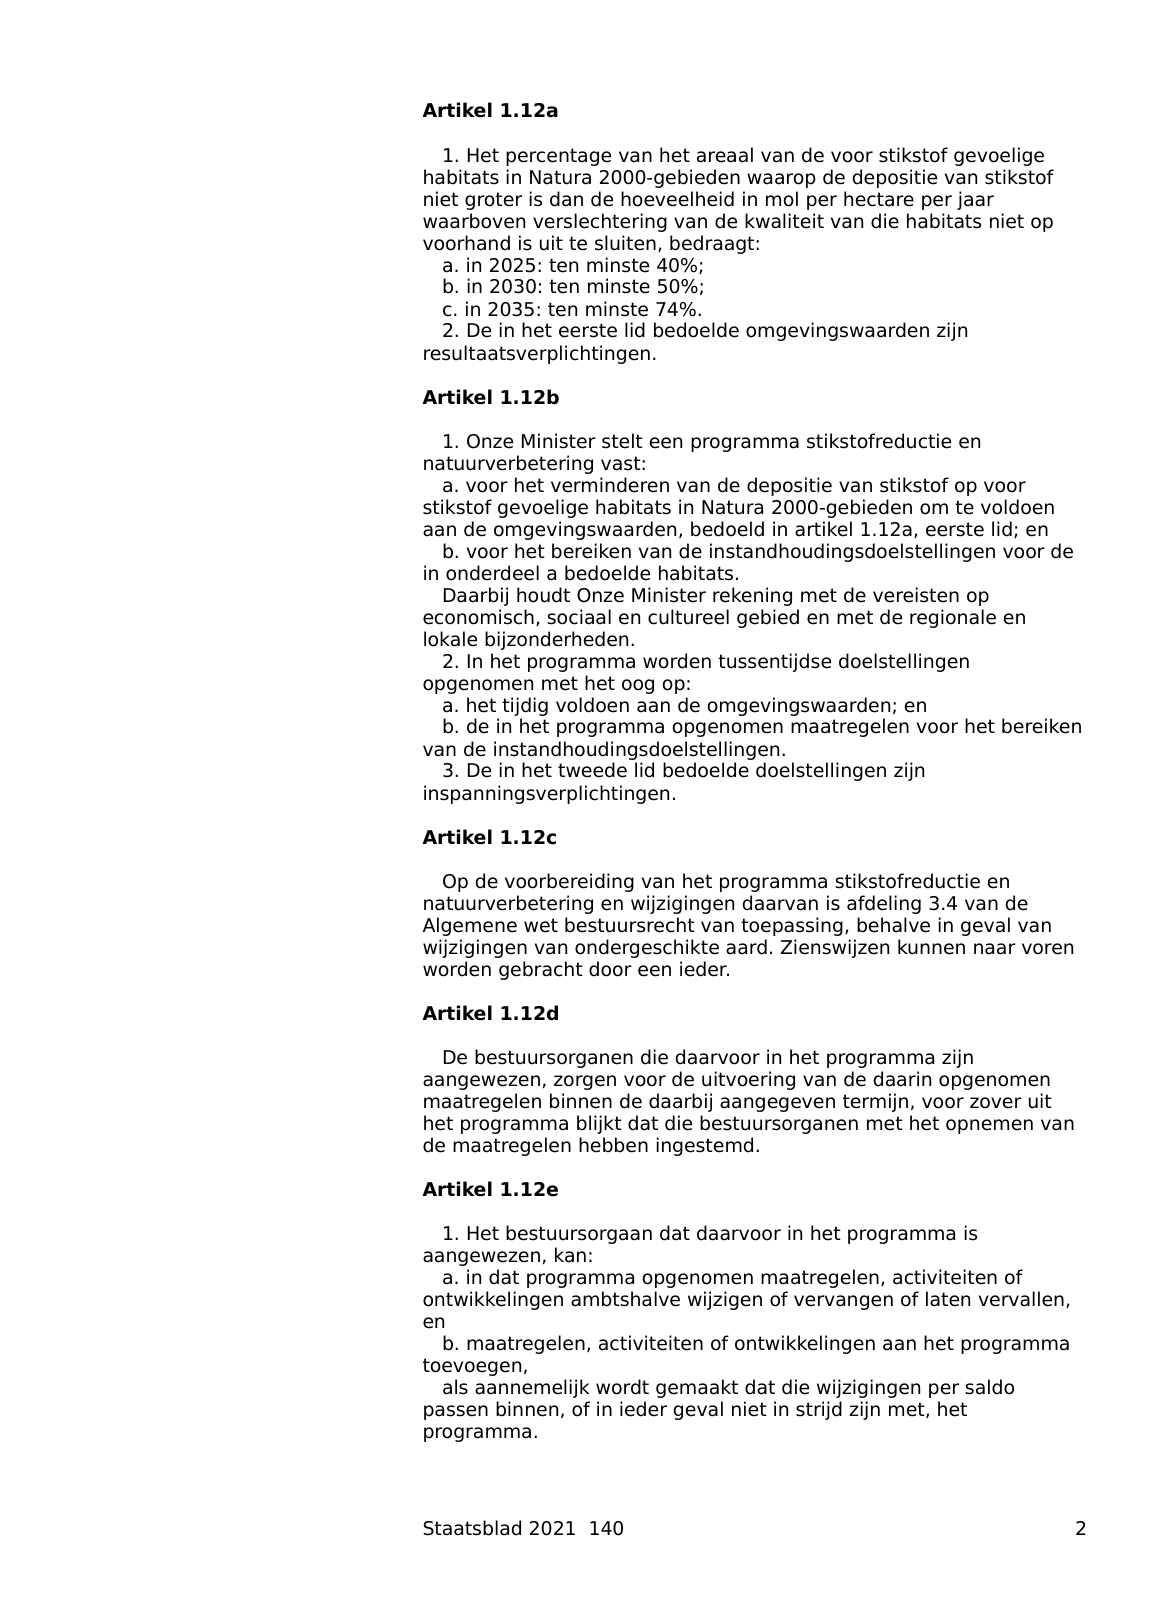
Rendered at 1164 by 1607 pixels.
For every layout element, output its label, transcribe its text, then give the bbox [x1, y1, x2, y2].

text c. in 2035: ten minste 74%. [422, 298, 1087, 320]
subtitle Artikel 1.12d [422, 1003, 1087, 1025]
subtitle Artikel 1.12e [422, 1179, 1087, 1201]
text b. voor het bereiken van de instandhoudingsdoelstellingen voor de in onderdeel a bedoelde habitats. [422, 541, 1087, 584]
subtitle Artikel 1.12a [422, 100, 1087, 122]
text b. maatregelen, activiteiten of ontwikkelingen aan het programma toevoegen, [422, 1333, 1087, 1377]
text b. de in het programma opgenomen maatregelen voor het bereiken van de instandhoudingsdoelstellingen. [422, 716, 1087, 760]
text 1. Het bestuursorgaan dat daarvoor in het programma is aangewezen, kan: [422, 1223, 1087, 1267]
text b. in 2030: ten minste 50%; [422, 276, 1087, 298]
text De bestuursorganen die daarvoor in het programma zijn aangewezen, zorgen voor de uitvoering van de daarin opgenomen maatregelen binnen de daarbij aangegeven termijn, voor zover uit het programma blijkt dat die bestuursorganen met het opnemen van de maatregelen hebben ingestemd. [422, 1047, 1087, 1157]
text 2. In het programma worden tussentijdse doelstellingen opgenomen met het oog op: [422, 651, 1087, 694]
subtitle Artikel 1.12c [422, 827, 1087, 848]
subtitle Artikel 1.12b [422, 387, 1087, 408]
text 1. Onze Minister stelt een programma stikstofreductie en natuurverbetering vast: [422, 431, 1087, 475]
text Op de voorbereiding van het programma stikstofreductie en natuurverbetering en wijzigingen daarvan is afdeling 3.4 van de Algemene wet bestuursrecht van toepassing, behalve in geval van wijzigingen van ondergeschikte aard. Zienswijzen kunnen naar voren worden gebracht door een ieder. [422, 871, 1087, 981]
text Daarbij houdt Onze Minister rekening met de vereisten op economisch, sociaal en cultureel gebied en met de regionale en lokale bijzonderheden. [422, 584, 1087, 651]
text 1. Het percentage van het areaal van de voor stikstof gevoelige habitats in Natura 2000-gebieden waarop de depositie van stikstof niet groter is dan de hoeveelheid in mol per hectare per jaar waarboven verslechtering van de kwaliteit van die habitats niet op voorhand is uit te sluiten, bedraagt: [422, 144, 1087, 254]
text 2. De in het eerste lid bedoelde omgevingswaarden zijn resultaatsverplichtingen. [422, 320, 1087, 364]
text als aannemelijk wordt gemaakt dat die wijzigingen per saldo passen binnen, of in ieder geval niet in strijd zijn met, het programma. [422, 1377, 1087, 1443]
text a. het tijdig voldoen aan de omgevingswaarden; en [422, 694, 1087, 716]
text a. in dat programma opgenomen maatregelen, activiteiten of ontwikkelingen ambtshalve wijzigen of vervangen of laten vervallen, en [422, 1267, 1087, 1333]
text 3. De in het tweede lid bedoelde doelstellingen zijn inspanningsverplichtingen. [422, 760, 1087, 804]
text a. in 2025: ten minste 40%; [422, 254, 1087, 276]
text a. voor het verminderen van de depositie van stikstof op voor stikstof gevoelige habitats in Natura 2000-gebieden om te voldoen aan de omgevingswaarden, bedoeld in artikel 1.12a, eerste lid; en [422, 475, 1087, 541]
